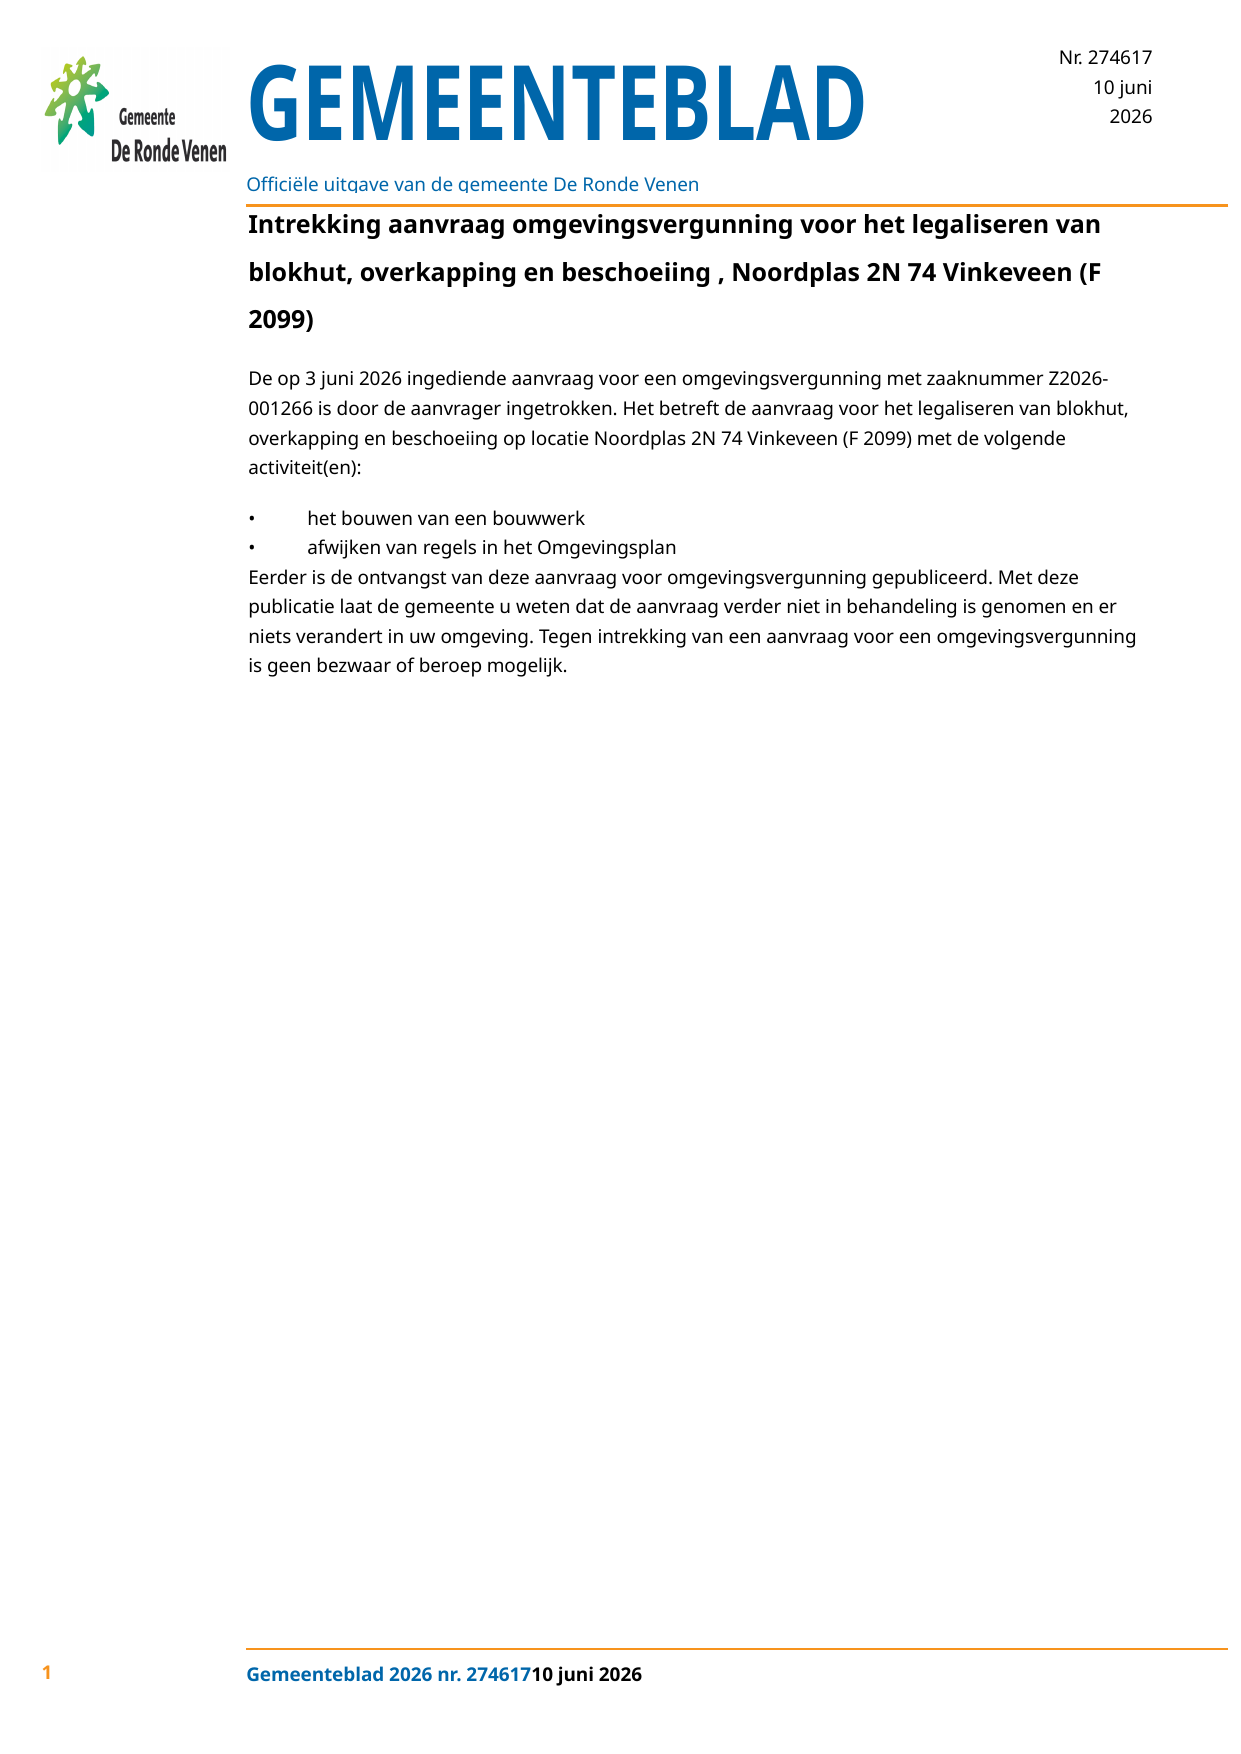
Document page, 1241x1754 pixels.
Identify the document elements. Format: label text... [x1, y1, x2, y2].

list het bouwen van een bouwwerk [248, 505, 1152, 530]
list afwijken van regels in het Omgevingsplan [248, 534, 1152, 560]
text De op 3 juni 2026 ingediende aanvraag voor een omgevingsvergunning met zaaknummer Z2026-001266 is door de aanvrager ingetrokken. Het betreft de aanvraag voor het legaliseren van blokhut, overkapping en beschoeiing op locatie Noordplas 2N 74 Vinkeveen (F 2099) met de volgende activiteit(en): [248, 366, 1152, 480]
picture [41, 47, 231, 172]
text Eerder is de ontvangst van deze aanvraag voor omgevingsvergunning gepubliceerd. Met deze publicatie laat de gemeente u weten dat de aanvraag verder niet in behandeling is genomen en er niets verandert in uw omgeving. Tegen intrekking van een aanvraag voor een omgevingsvergunning is geen bezwaar of beroep mogelijk. [248, 564, 1152, 678]
text Intrekking aanvraag omgevingsvergunning voor het legaliseren van blokhut, overkapping en beschoeiing , Noordplas 2N 74 Vinkeveen (F 2099) [248, 207, 1152, 336]
